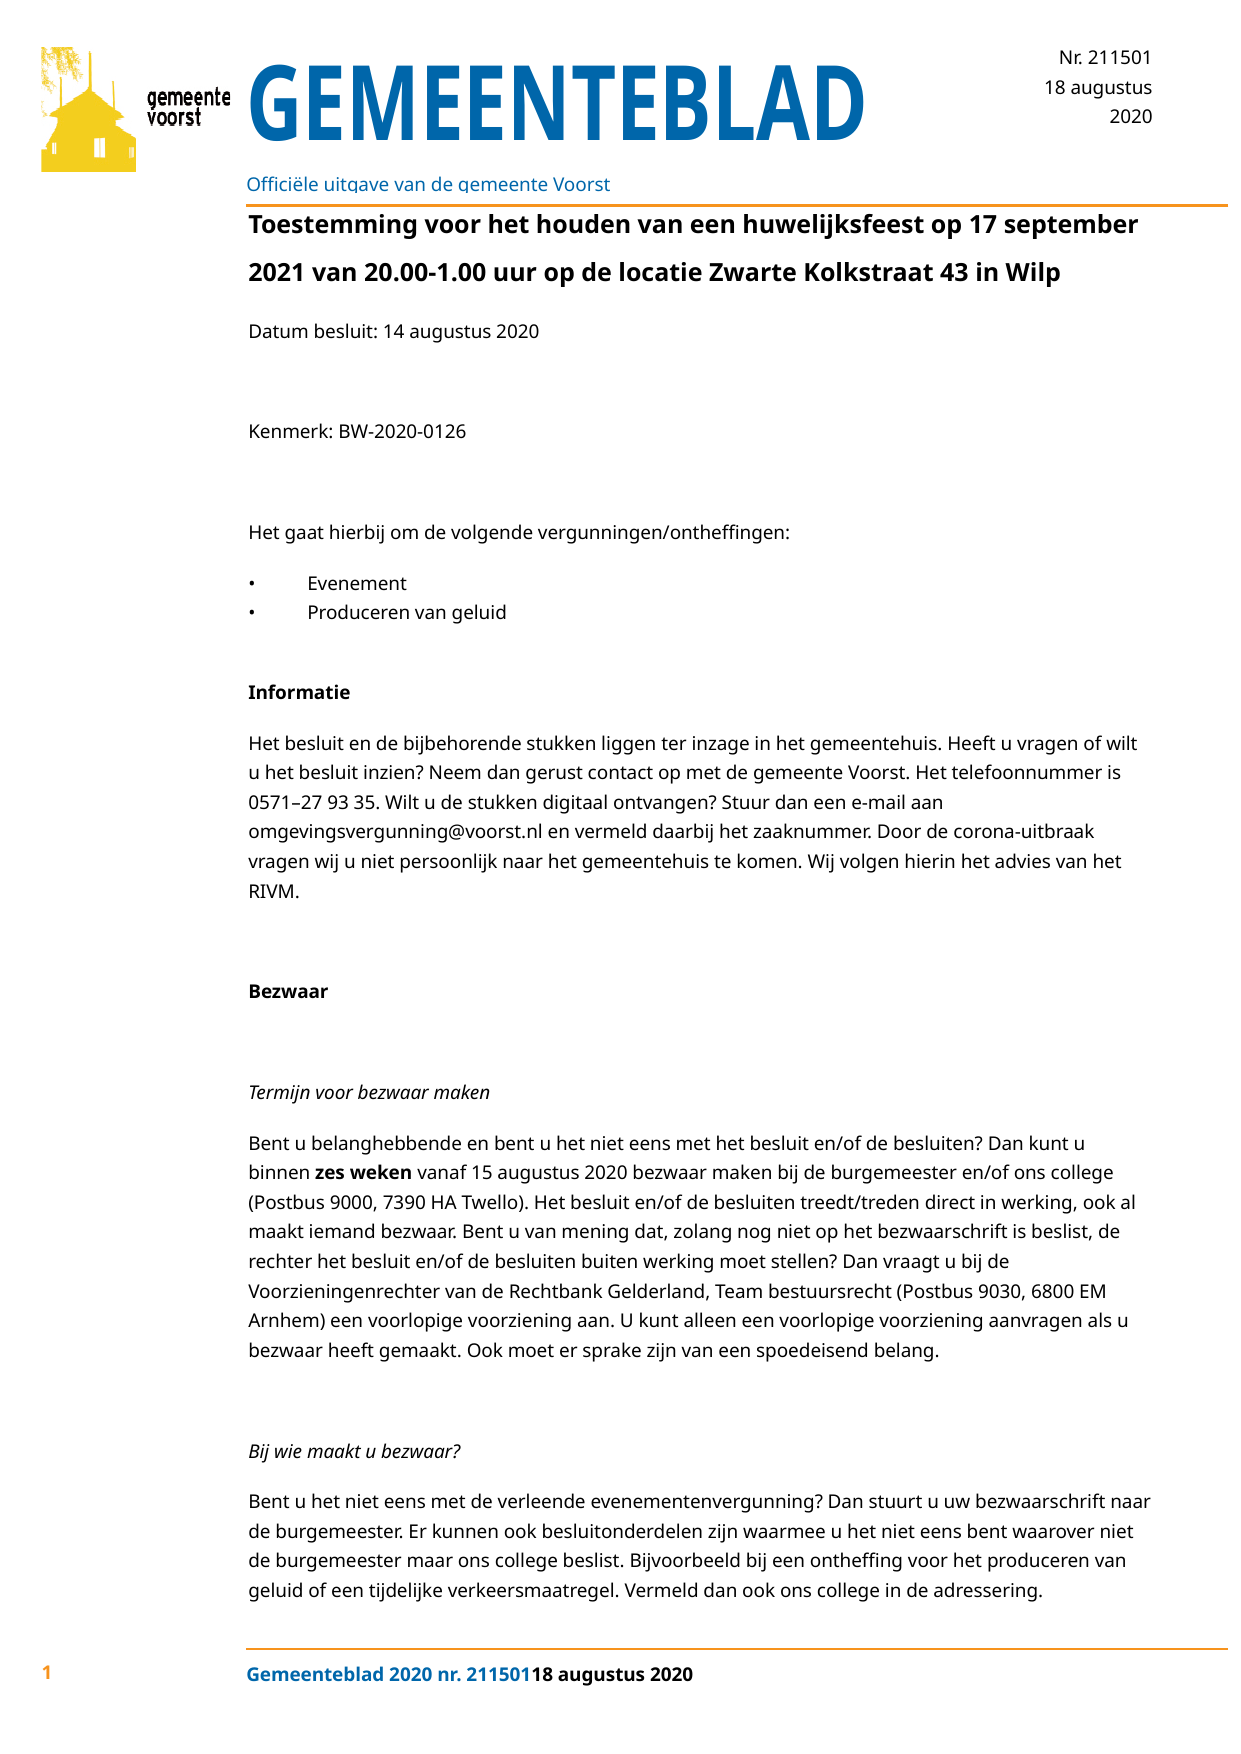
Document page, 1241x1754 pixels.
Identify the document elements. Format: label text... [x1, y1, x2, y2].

picture [41, 47, 231, 172]
text Bent u het niet eens met de verleende evenementenvergunning? Dan stuurt u uw bezwaarschrift naar de burgemeester. Er kunnen ook besluitonderdelen zijn waarmee u het niet eens bent waarover niet de burgemeester maar ons college beslist. Bijvoorbeeld bij een ontheffing voor het produceren van geluid of een tijdelijke verkeersmaatregel. Vermeld dan ook ons college in de adressering. [248, 1488, 1152, 1603]
text Het gaat hierbij om de volgende vergunningen/ontheffingen: [248, 519, 1152, 545]
text Bent u belanghebbende en bent u het niet eens met het besluit en/of de besluiten? Dan kunt u binnen zes weken vanaf 15 augustus 2020 bezwaar maken bij de burgemeester en/of ons college (Postbus 9000, 7390 HA Twello). Het besluit en/of de besluiten treedt/treden direct in werking, ook al maakt iemand bezwaar. Bent u van mening dat, zolang nog niet op het bezwaarschrift is beslist, de rechter het besluit en/of de besluiten buiten werking moet stellen? Dan vraagt u bij de Voorzieningenrechter van de Rechtbank Gelderland, Team bestuursrecht (Postbus 9030, 6800 EM Arnhem) een voorlopige voorziening aan. U kunt alleen een voorlopige voorziening aanvragen als u bezwaar heeft gemaakt. Ook moet er sprake zijn van een spoedeisend belang. [248, 1130, 1152, 1363]
list Produceren van geluid [248, 599, 1152, 625]
text Toestemming voor het houden van een huwelijksfeest op 17 september 2021 van 20.00-1.00 uur op de locatie Zwarte Kolkstraat 43 in Wilp [248, 207, 1152, 288]
text Informatie [248, 679, 1152, 705]
text Bezwaar [248, 979, 1152, 1004]
text Kenmerk: BW-2020-0126 [248, 419, 1152, 444]
text Termijn voor bezwaar maken [248, 1079, 1152, 1105]
list Evenement [248, 570, 1152, 596]
text Bij wie maakt u bezwaar? [248, 1438, 1152, 1464]
text Datum besluit: 14 augustus 2020 [248, 318, 1152, 344]
text Het besluit en de bijbehorende stukken liggen ter inzage in het gemeentehuis. Heeft u vragen of wilt u het besluit inzien? Neem dan gerust contact op met de gemeente Voorst. Het telefoonnummer is 0571–27 93 35. Wilt u de stukken digitaal ontvangen? Stuur dan een e-mail aan omgevingsvergunning@voorst.nl en vermeld daarbij het zaaknummer. Door de corona-uitbraak vragen wij u niet persoonlijk naar het gemeentehuis te komen. Wij volgen hierin het advies van het RIVM. [248, 730, 1152, 904]
